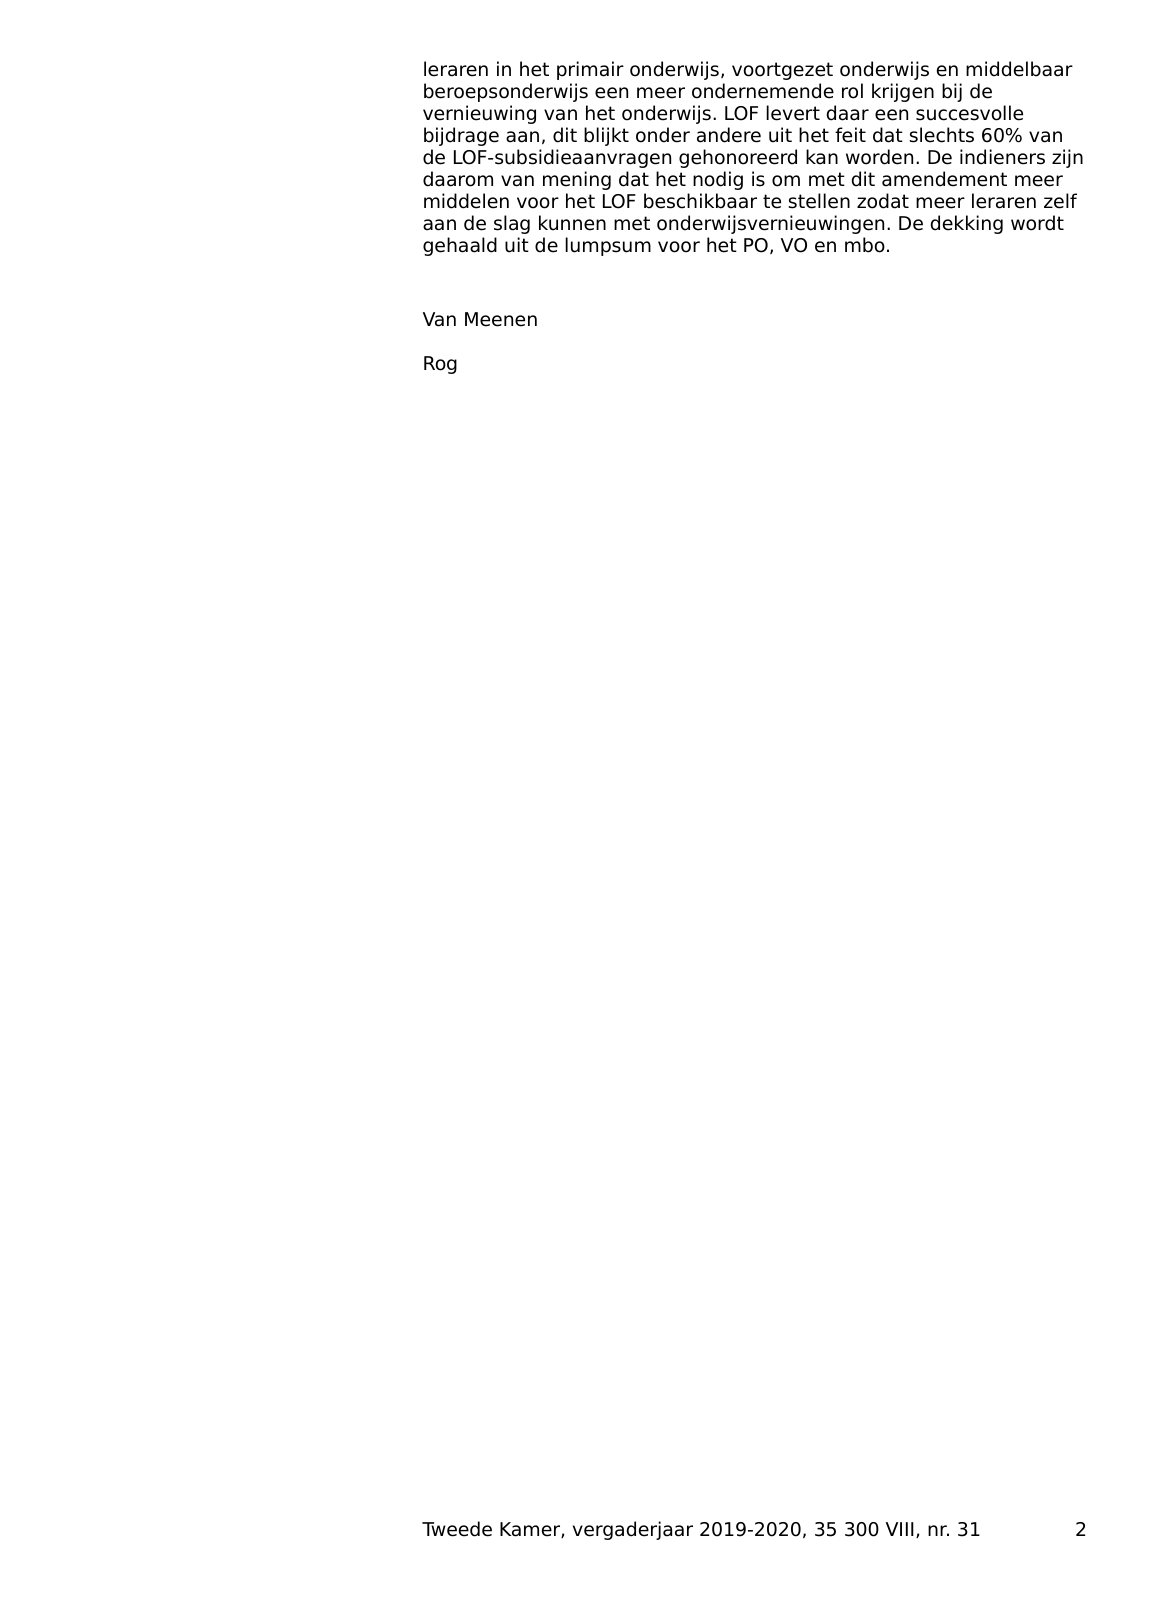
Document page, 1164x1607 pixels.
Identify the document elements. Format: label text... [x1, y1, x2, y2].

text Van Meenen Rog [422, 287, 1087, 375]
text leraren in het primair onderwijs, voortgezet onderwijs en middelbaar beroepsonderwijs een meer ondernemende rol krijgen bij de vernieuwing van het onderwijs. LOF levert daar een succesvolle bijdrage aan, dit blijkt onder andere uit het feit dat slechts 60% van de LOF-subsidieaanvragen gehonoreerd kan worden. De indieners zijn daarom van mening dat het nodig is om met dit amendement meer middelen voor het LOF beschikbaar te stellen zodat meer leraren zelf aan de slag kunnen met onderwijsvernieuwingen. De dekking wordt gehaald uit de lumpsum voor het PO, VO en mbo. [422, 59, 1087, 257]
